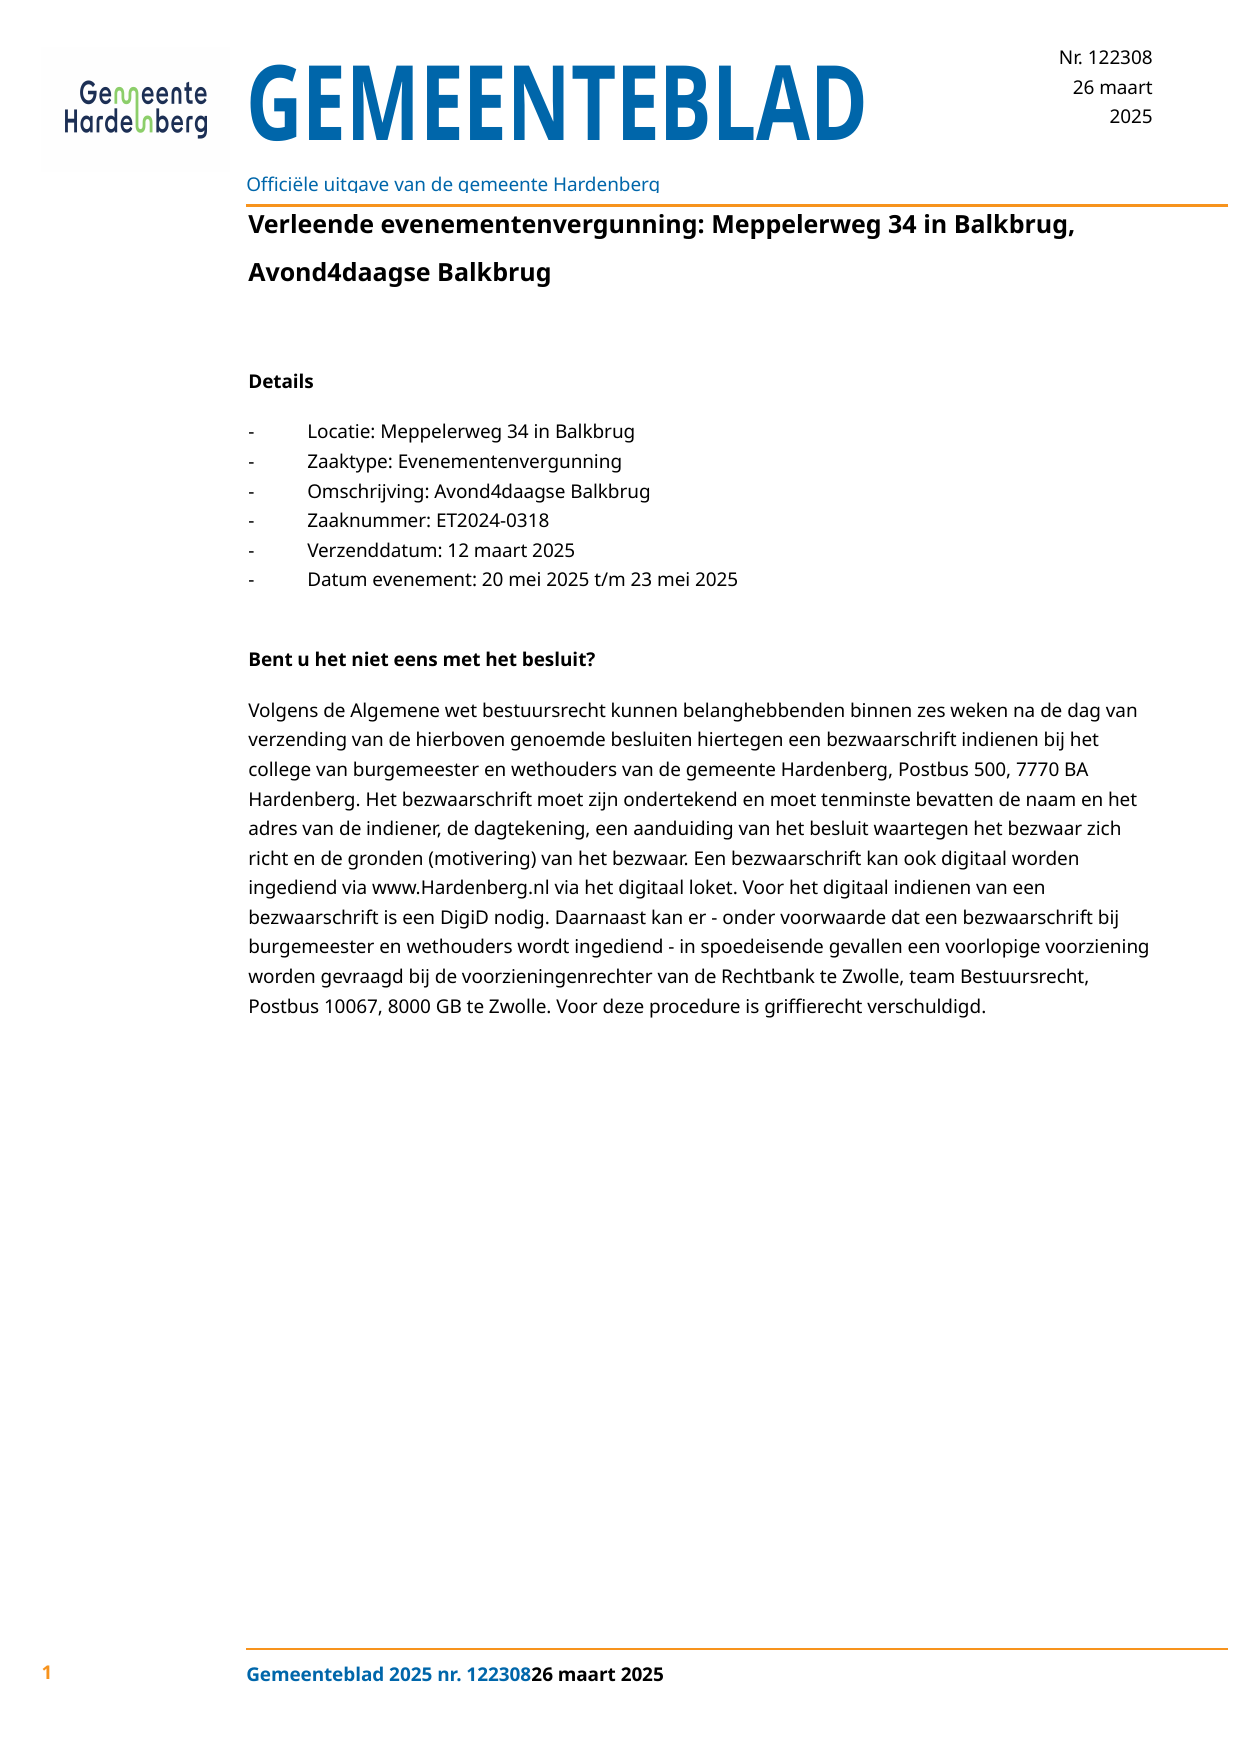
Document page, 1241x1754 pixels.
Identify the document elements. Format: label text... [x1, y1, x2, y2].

list Zaaknummer: ET2024-0318 [248, 507, 1152, 533]
list Locatie: Meppelerweg 34 in Balkbrug [248, 419, 1152, 444]
list Omschrijving: Avond4daagse Balkbrug [248, 478, 1152, 504]
picture [41, 47, 231, 172]
list Verzenddatum: 12 maart 2025 [248, 537, 1152, 563]
text Verleende evenementenvergunning: Meppelerweg 34 in Balkbrug, Avond4daagse Balkbrug [248, 207, 1152, 288]
list Datum evenement: 20 mei 2025 t/m 23 mei 2025 [248, 567, 1152, 592]
text Bent u het niet eens met het besluit? [248, 647, 1152, 672]
text Details [248, 368, 1152, 394]
list Zaaktype: Evenementenvergunning [248, 448, 1152, 474]
text Volgens de Algemene wet bestuursrecht kunnen belanghebbenden binnen zes weken na de dag van verzending van de hierboven genoemde besluiten hiertegen een bezwaarschrift indienen bij het college van burgemeester en wethouders van de gemeente Hardenberg, Postbus 500, 7770 BA Hardenberg. Het bezwaarschrift moet zijn ondertekend en moet tenminste bevatten de naam en het adres van de indiener, de dagtekening, een aanduiding van het besluit waartegen het bezwaar zich richt en de gronden (motivering) van het bezwaar. Een bezwaarschrift kan ook digitaal worden ingediend via www.Hardenberg.nl via het digitaal loket. Voor het digitaal indienen van een bezwaarschrift is een DigiD nodig. Daarnaast kan er - onder voorwaarde dat een bezwaarschrift bij burgemeester en wethouders wordt ingediend - in spoedeisende gevallen een voorlopige voorziening worden gevraagd bij de voorzieningenrechter van de Rechtbank te Zwolle, team Bestuursrecht, Postbus 10067, 8000 GB te Zwolle. Voor deze procedure is griffierecht verschuldigd. [248, 697, 1152, 1019]
